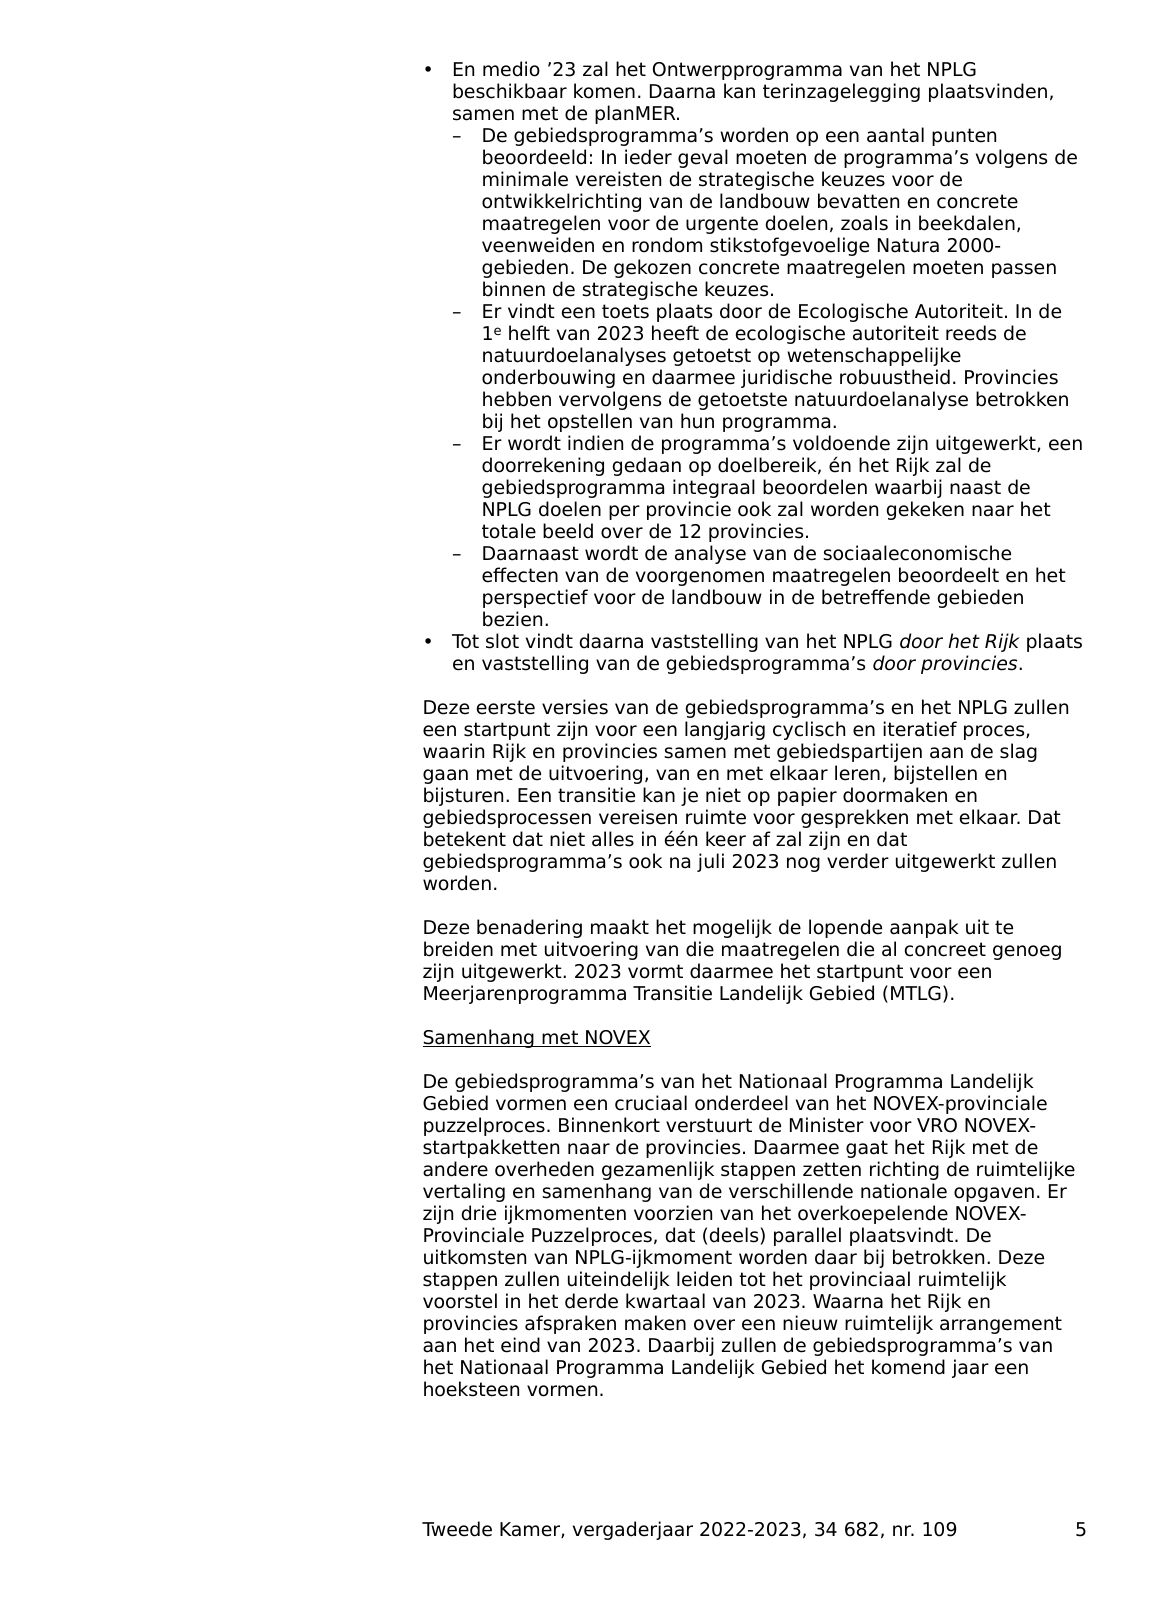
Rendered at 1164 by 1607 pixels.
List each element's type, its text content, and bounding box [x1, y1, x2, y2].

text Deze benadering maakt het mogelijk de lopende aanpak uit te breiden met uitvoering van die maatregelen die al concreet genoeg zijn uitgewerkt. 2023 vormt daarmee het startpunt voor een Meerjarenprogramma Transitie Landelijk Gebied (MTLG). [422, 917, 1087, 1004]
subtitle Samenhang met NOVEX [422, 1027, 1087, 1049]
text – Er wordt indien de programma’s voldoende zijn uitgewerkt, een doorrekening gedaan op doelbereik, én het Rijk zal de gebiedsprogramma integraal beoordelen waarbij naast de NPLG doelen per provincie ook zal worden gekeken naar het totale beeld over de 12 provincies. [452, 433, 1087, 543]
text – Er vindt een toets plaats door de Ecologische Autoriteit. In de 1e helft van 2023 heeft de ecologische autoriteit reeds de natuurdoelanalyses getoetst op wetenschappelijke onderbouwing en daarmee juridische robuustheid. Provincies hebben vervolgens de getoetste natuurdoelanalyse betrokken bij het opstellen van hun programma. [452, 301, 1087, 433]
text De gebiedsprogramma’s van het Nationaal Programma Landelijk Gebied vormen een cruciaal onderdeel van het NOVEX-provinciale puzzelproces. Binnenkort verstuurt de Minister voor VRO NOVEX-startpakketten naar de provincies. Daarmee gaat het Rijk met de andere overheden gezamenlijk stappen zetten richting de ruimtelijke vertaling en samenhang van de verschillende nationale opgaven. Er zijn drie ijkmomenten voorzien van het overkoepelende NOVEX-Provinciale Puzzelproces, dat (deels) parallel plaatsvindt. De uitkomsten van NPLG-ijkmoment worden daar bij betrokken. Deze stappen zullen uiteindelijk leiden tot het provinciaal ruimtelijk voorstel in het derde kwartaal van 2023. Waarna het Rijk en provincies afspraken maken over een nieuw ruimtelijk arrangement aan het eind van 2023. Daarbij zullen de gebiedsprogramma’s van het Nationaal Programma Landelijk Gebied het komend jaar een hoeksteen vormen. [422, 1071, 1087, 1401]
text • Tot slot vindt daarna vaststelling van het NPLG door het Rijk plaats en vaststelling van de gebiedsprogramma’s door provincies. [422, 631, 1087, 674]
text Deze eerste versies van de gebiedsprogramma’s en het NPLG zullen een startpunt zijn voor een langjarig cyclisch en iteratief proces, waarin Rijk en provincies samen met gebiedspartijen aan de slag gaan met de uitvoering, van en met elkaar leren, bijstellen en bijsturen. Een transitie kan je niet op papier doormaken en gebiedsprocessen vereisen ruimte voor gesprekken met elkaar. Dat betekent dat niet alles in één keer af zal zijn en dat gebiedsprogramma’s ook na juli 2023 nog verder uitgewerkt zullen worden. [422, 697, 1087, 894]
text – Daarnaast wordt de analyse van de sociaaleconomische effecten van de voorgenomen maatregelen beoordeelt en het perspectief voor de landbouw in de betreffende gebieden bezien. [452, 543, 1087, 631]
text • En medio ’23 zal het Ontwerpprogramma van het NPLG beschikbaar komen. Daarna kan terinzagelegging plaatsvinden, samen met de planMER. [422, 59, 1087, 125]
text – De gebiedsprogramma’s worden op een aantal punten beoordeeld: In ieder geval moeten de programma’s volgens de minimale vereisten de strategische keuzes voor de ontwikkelrichting van de landbouw bevatten en concrete maatregelen voor de urgente doelen, zoals in beekdalen, veenweiden en rondom stikstofgevoelige Natura 2000-gebieden. De gekozen concrete maatregelen moeten passen binnen de strategische keuzes. [452, 125, 1087, 301]
